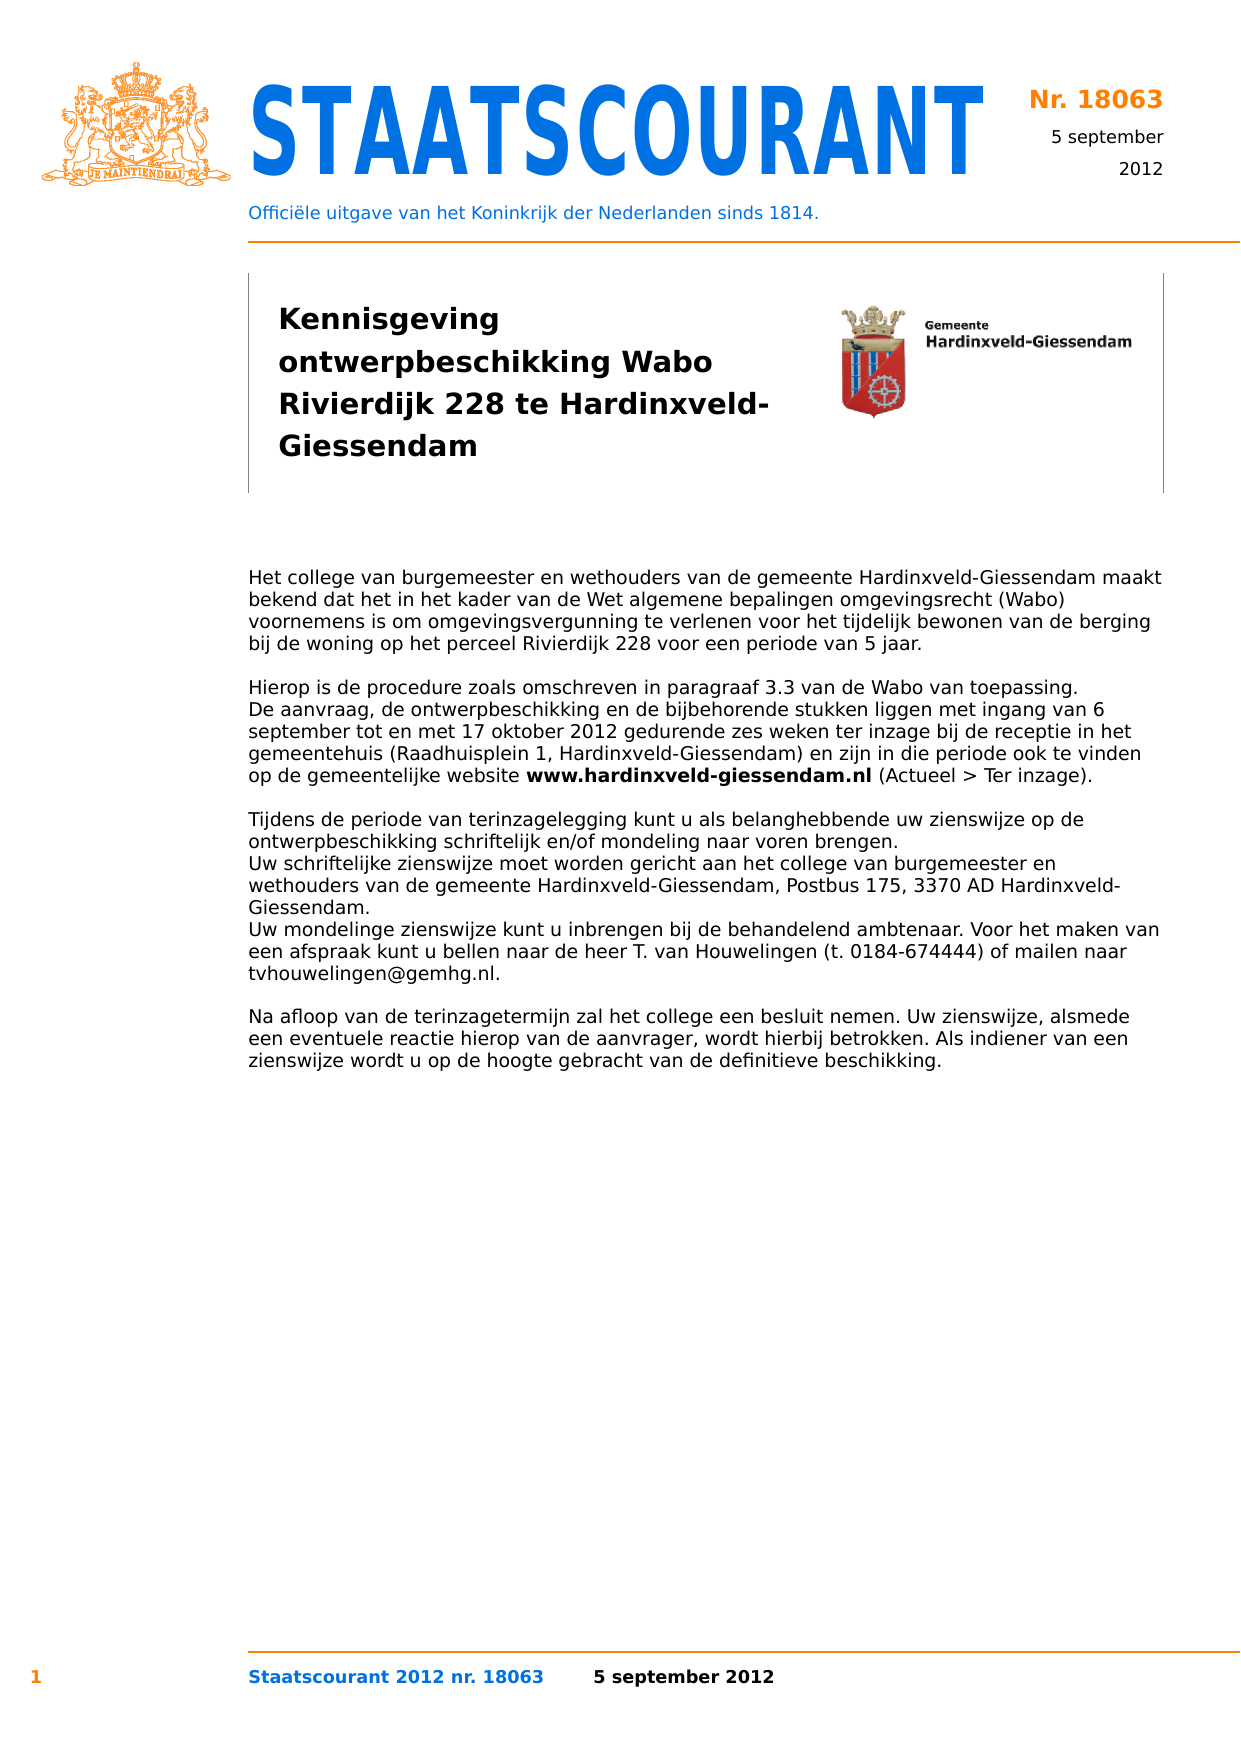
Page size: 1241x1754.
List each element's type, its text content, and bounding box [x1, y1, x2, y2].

table_header STAATSCOURANT [248, 62, 998, 203]
text De aanvraag, de ontwerpbeschikking en de bijbehorende stukken liggen met ingang van 6 september tot en met 17 oktober 2012 gedurende zes weken ter inzage bij de receptie in het gemeentehuis (Raadhuisplein 1, Hardinxveld-Giessendam) en zijn in die periode ook te vinden op de gemeentelijke website www.hardinxveld-giessendam.nl (Actueel > Ter inzage). [248, 699, 1163, 787]
text Het college van burgemeester en wethouders van de gemeente Hardinxveld-Giessendam maakt bekend dat het in het kader van de Wet algemene bepalingen omgevingsrecht (Wabo) voornemens is om omgevingsvergunning te verlenen voor het tijdelijk bewonen van de berging bij de woning op het perceel Rivierdijk 228 voor een periode van 5 jaar. [248, 567, 1163, 655]
text Uw mondelinge zienswijze kunt u inbrengen bij de behandelend ambtenaar. Voor het maken van een afspraak kunt u bellen naar de heer T. van Houwelingen (t. 0184-674444) of mailen naar tvhouwelingen@gemhg.nl. [248, 918, 1163, 984]
text Na afloop van de terinzagetermijn zal het college een besluit nemen. Uw zienswijze, alsmede een eventuele reactie hierop van de aanvrager, wordt hierbij betrokken. Als indiener van een zienswijze wordt u op de hoogte gebracht van de definitieve beschikking. [248, 1006, 1163, 1072]
text Hierop is de procedure zoals omschreven in paragraaf 3.3 van de Wabo van toepassing. [248, 677, 1163, 699]
picture [838, 302, 1134, 421]
table_cell 5 september [998, 121, 1240, 153]
subtitle Kennisgeving ontwerpbeschikking Wabo Rivierdijk 228 te Hardinxveld-Giessendam [249, 273, 1163, 493]
text Tijdens de periode van terinzagelegging kunt u als belanghebbende uw zienswijze op de ontwerpbeschikking schriftelijk en/of mondeling naar voren brengen. [248, 809, 1163, 853]
table_header [25, 62, 248, 241]
table_cell Officiële uitgave van het Koninkrijk der Nederlanden sinds 1814. [248, 203, 1240, 241]
text Uw schriftelijke zienswijze moet worden gericht aan het college van burgemeester en wethouders van de gemeente Hardinxveld-Giessendam, Postbus 175, 3370 AD Hardinxveld-Giessendam. [248, 853, 1163, 918]
table_cell 2012 [998, 153, 1240, 203]
table_header Nr. 18063 [998, 62, 1240, 121]
picture [41, 62, 231, 186]
